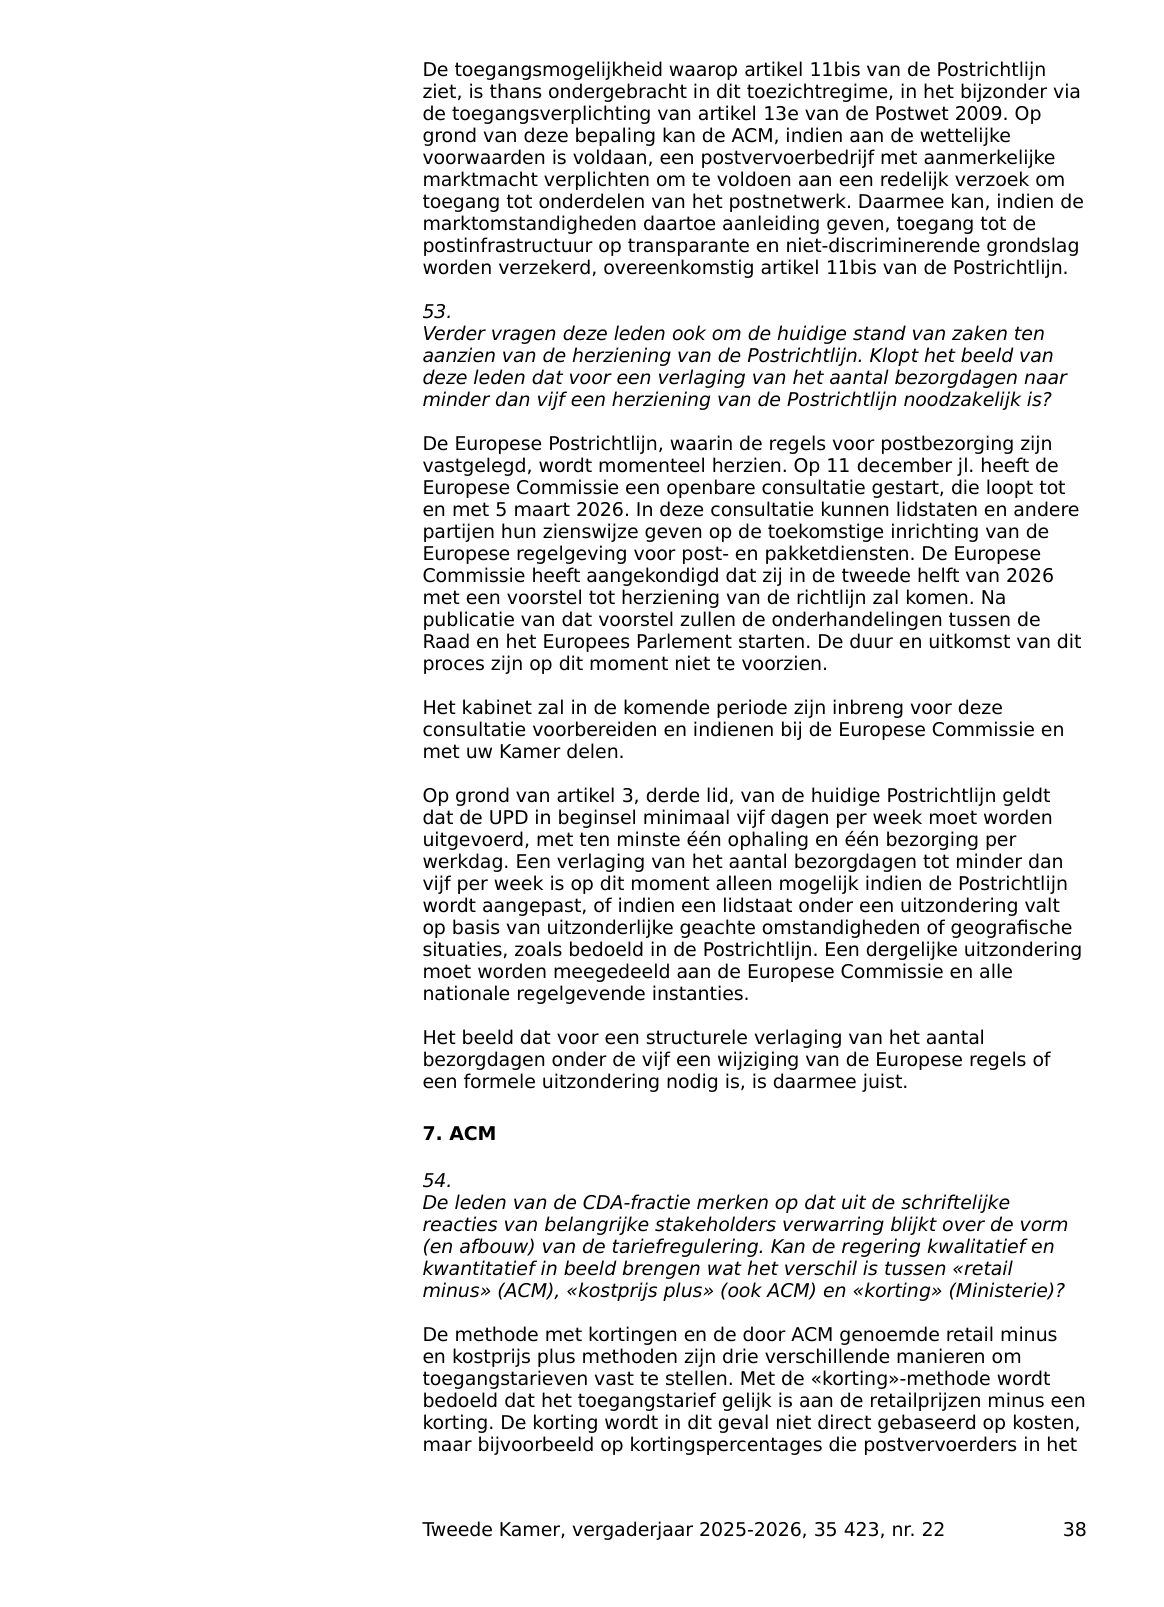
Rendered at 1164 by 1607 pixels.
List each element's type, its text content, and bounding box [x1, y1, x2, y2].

subtitle 7. ACM [422, 1123, 1087, 1145]
text De leden van de CDA-fractie merken op dat uit de schriftelijke reacties van belangrijke stakeholders verwarring blijkt over de vorm (en afbouw) van de tariefregulering. Kan de regering kwalitatief en kwantitatief in beeld brengen wat het verschil is tussen «retail minus» (ACM), «kostprijs plus» (ook ACM) en «korting» (Ministerie)? [422, 1192, 1087, 1302]
text De toegangsmogelijkheid waarop artikel 11bis van de Postrichtlijn ziet, is thans ondergebracht in dit toezichtregime, in het bijzonder via de toegangsverplichting van artikel 13e van de Postwet 2009. Op grond van deze bepaling kan de ACM, indien aan de wettelijke voorwaarden is voldaan, een postvervoerbedrijf met aanmerkelijke marktmacht verplichten om te voldoen aan een redelijk verzoek om toegang tot onderdelen van het postnetwerk. Daarmee kan, indien de marktomstandigheden daartoe aanleiding geven, toegang tot de postinfrastructuur op transparante en niet-discriminerende grondslag worden verzekerd, overeenkomstig artikel 11bis van de Postrichtlijn. [422, 59, 1087, 279]
text Op grond van artikel 3, derde lid, van de huidige Postrichtlijn geldt dat de UPD in beginsel minimaal vijf dagen per week moet worden uitgevoerd, met ten minste één ophaling en één bezorging per werkdag. Een verlaging van het aantal bezorgdagen tot minder dan vijf per week is op dit moment alleen mogelijk indien de Postrichtlijn wordt aangepast, of indien een lidstaat onder een uitzondering valt op basis van uitzonderlijke geachte omstandigheden of geografische situaties, zoals bedoeld in de Postrichtlijn. Een dergelijke uitzondering moet worden meegedeeld aan de Europese Commissie en alle nationale regelgevende instanties. [422, 785, 1087, 1005]
text De methode met kortingen en de door ACM genoemde retail minus en kostprijs plus methoden zijn drie verschillende manieren om toegangstarieven vast te stellen. Met de «korting»-methode wordt bedoeld dat het toegangstarief gelijk is aan de retailprijzen minus een korting. De korting wordt in dit geval niet direct gebaseerd op kosten, maar bijvoorbeeld op kortingspercentages die postvervoerders in het [422, 1324, 1087, 1456]
text Het kabinet zal in de komende periode zijn inbreng voor deze consultatie voorbereiden en indienen bij de Europese Commissie en met uw Kamer delen. [422, 697, 1087, 763]
text 53. [422, 301, 1087, 323]
text 54. [422, 1170, 1087, 1192]
text De Europese Postrichtlijn, waarin de regels voor postbezorging zijn vastgelegd, wordt momenteel herzien. Op 11 december jl. heeft de Europese Commissie een openbare consultatie gestart, die loopt tot en met 5 maart 2026. In deze consultatie kunnen lidstaten en andere partijen hun zienswijze geven op de toekomstige inrichting van de Europese regelgeving voor post- en pakketdiensten. De Europese Commissie heeft aangekondigd dat zij in de tweede helft van 2026 met een voorstel tot herziening van de richtlijn zal komen. Na publicatie van dat voorstel zullen de onderhandelingen tussen de Raad en het Europees Parlement starten. De duur en uitkomst van dit proces zijn op dit moment niet te voorzien. [422, 433, 1087, 675]
text Verder vragen deze leden ook om de huidige stand van zaken ten aanzien van de herziening van de Postrichtlijn. Klopt het beeld van deze leden dat voor een verlaging van het aantal bezorgdagen naar minder dan vijf een herziening van de Postrichtlijn noodzakelijk is? [422, 323, 1087, 411]
text Het beeld dat voor een structurele verlaging van het aantal bezorgdagen onder de vijf een wijziging van de Europese regels of een formele uitzondering nodig is, is daarmee juist. [422, 1027, 1087, 1093]
